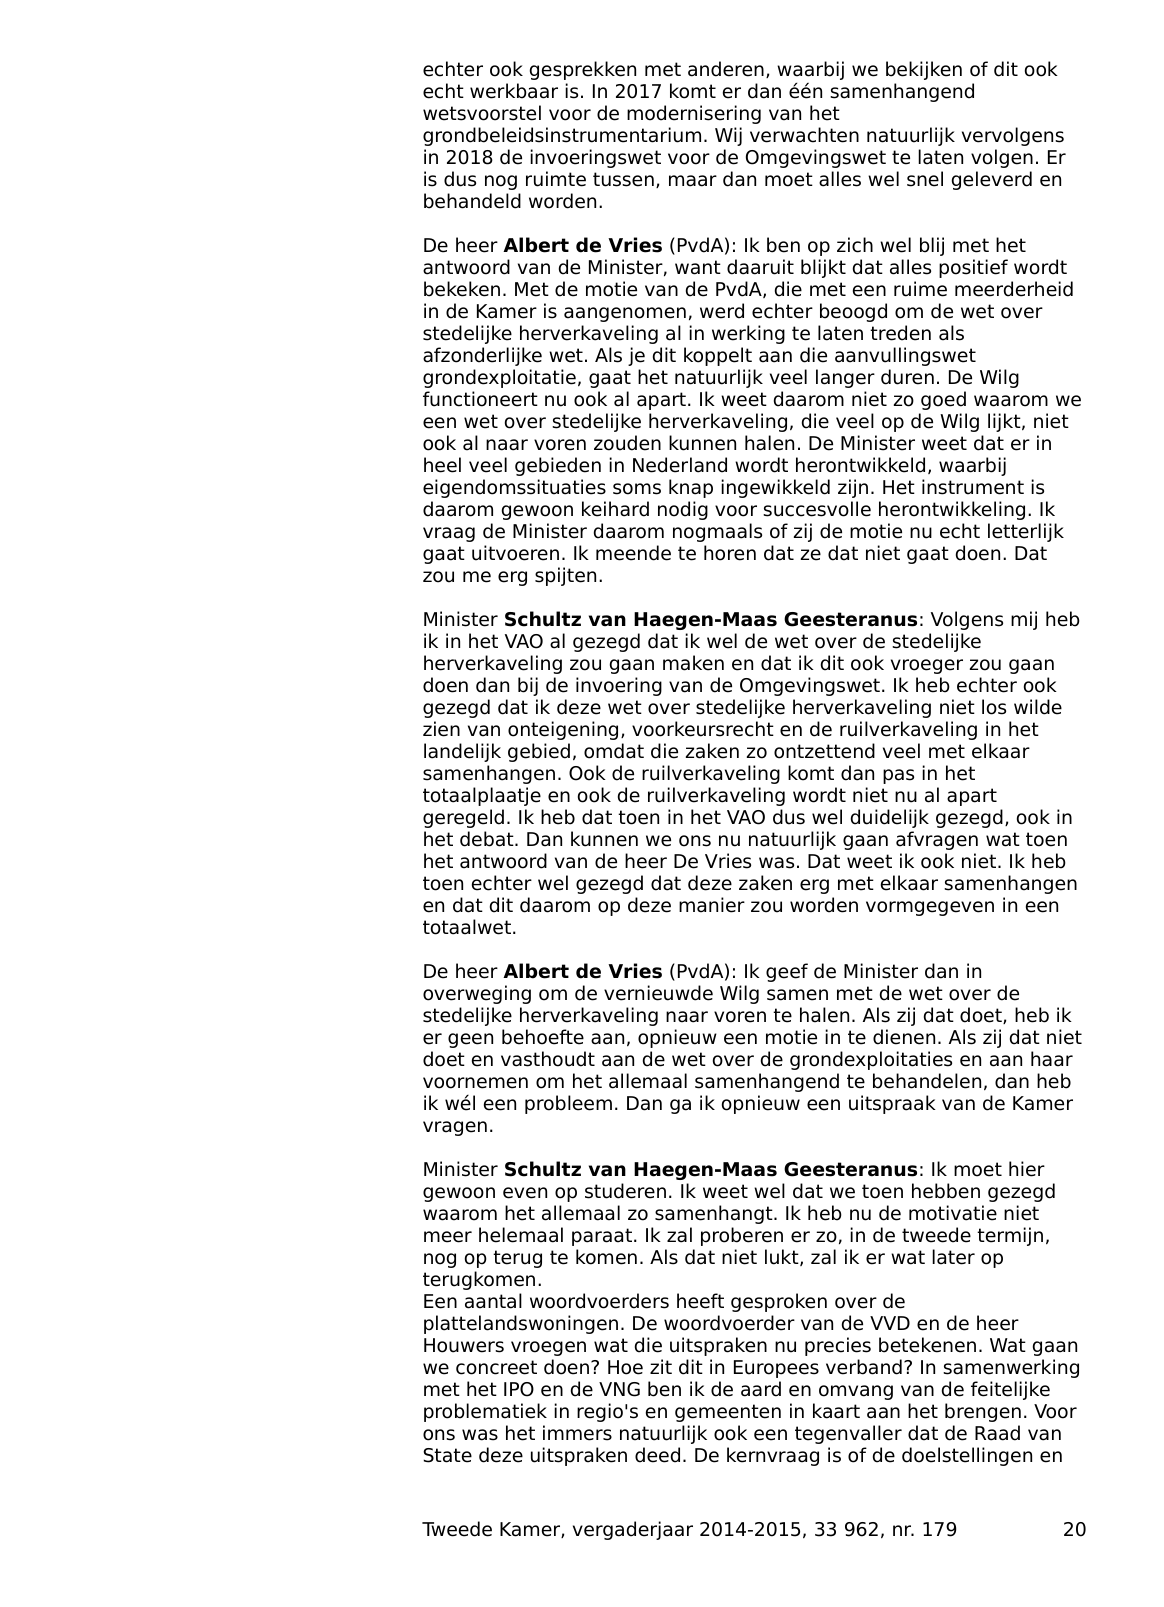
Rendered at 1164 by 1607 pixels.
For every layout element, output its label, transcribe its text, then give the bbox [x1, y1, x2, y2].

text Minister Schultz van Haegen-Maas Geesteranus: Volgens mij heb ik in het VAO al gezegd dat ik wel de wet over de stedelijke herverkaveling zou gaan maken en dat ik dit ook vroeger zou gaan doen dan bij de invoering van de Omgevingswet. Ik heb echter ook gezegd dat ik deze wet over stedelijke herverkaveling niet los wilde zien van onteigening, voorkeursrecht en de ruilverkaveling in het landelijk gebied, omdat die zaken zo ontzettend veel met elkaar samenhangen. Ook de ruilverkaveling komt dan pas in het totaalplaatje en ook de ruilverkaveling wordt niet nu al apart geregeld. Ik heb dat toen in het VAO dus wel duidelijk gezegd, ook in het debat. Dan kunnen we ons nu natuurlijk gaan afvragen wat toen het antwoord van de heer De Vries was. Dat weet ik ook niet. Ik heb toen echter wel gezegd dat deze zaken erg met elkaar samenhangen en dat dit daarom op deze manier zou worden vormgegeven in een totaalwet. [422, 609, 1087, 939]
text echter ook gesprekken met anderen, waarbij we bekijken of dit ook echt werkbaar is. In 2017 komt er dan één samenhangend wetsvoorstel voor de modernisering van het grondbeleidsinstrumentarium. Wij verwachten natuurlijk vervolgens in 2018 de invoeringswet voor de Omgevingswet te laten volgen. Er is dus nog ruimte tussen, maar dan moet alles wel snel geleverd en behandeld worden. [422, 59, 1087, 213]
text Een aantal woordvoerders heeft gesproken over de plattelandswoningen. De woordvoerder van de VVD en de heer Houwers vroegen wat die uitspraken nu precies betekenen. Wat gaan we concreet doen? Hoe zit dit in Europees verband? In samenwerking met het IPO en de VNG ben ik de aard en omvang van de feitelijke problematiek in regio's en gemeenten in kaart aan het brengen. Voor ons was het immers natuurlijk ook een tegenvaller dat de Raad van State deze uitspraken deed. De kernvraag is of de doelstellingen en [422, 1291, 1087, 1467]
text Minister Schultz van Haegen-Maas Geesteranus: Ik moet hier gewoon even op studeren. Ik weet wel dat we toen hebben gezegd waarom het allemaal zo samenhangt. Ik heb nu de motivatie niet meer helemaal paraat. Ik zal proberen er zo, in de tweede termijn, nog op terug te komen. Als dat niet lukt, zal ik er wat later op terugkomen. [422, 1159, 1087, 1291]
text De heer Albert de Vries (PvdA): Ik ben op zich wel blij met het antwoord van de Minister, want daaruit blijkt dat alles positief wordt bekeken. Met de motie van de PvdA, die met een ruime meerderheid in de Kamer is aangenomen, werd echter beoogd om de wet over stedelijke herverkaveling al in werking te laten treden als afzonderlijke wet. Als je dit koppelt aan die aanvullingswet grondexploitatie, gaat het natuurlijk veel langer duren. De Wilg functioneert nu ook al apart. Ik weet daarom niet zo goed waarom we een wet over stedelijke herverkaveling, die veel op de Wilg lijkt, niet ook al naar voren zouden kunnen halen. De Minister weet dat er in heel veel gebieden in Nederland wordt herontwikkeld, waarbij eigendomssituaties soms knap ingewikkeld zijn. Het instrument is daarom gewoon keihard nodig voor succesvolle herontwikkeling. Ik vraag de Minister daarom nogmaals of zij de motie nu echt letterlijk gaat uitvoeren. Ik meende te horen dat ze dat niet gaat doen. Dat zou me erg spijten. [422, 235, 1087, 587]
text De heer Albert de Vries (PvdA): Ik geef de Minister dan in overweging om de vernieuwde Wilg samen met de wet over de stedelijke herverkaveling naar voren te halen. Als zij dat doet, heb ik er geen behoefte aan, opnieuw een motie in te dienen. Als zij dat niet doet en vasthoudt aan de wet over de grondexploitaties en aan haar voornemen om het allemaal samenhangend te behandelen, dan heb ik wél een probleem. Dan ga ik opnieuw een uitspraak van de Kamer vragen. [422, 961, 1087, 1137]
